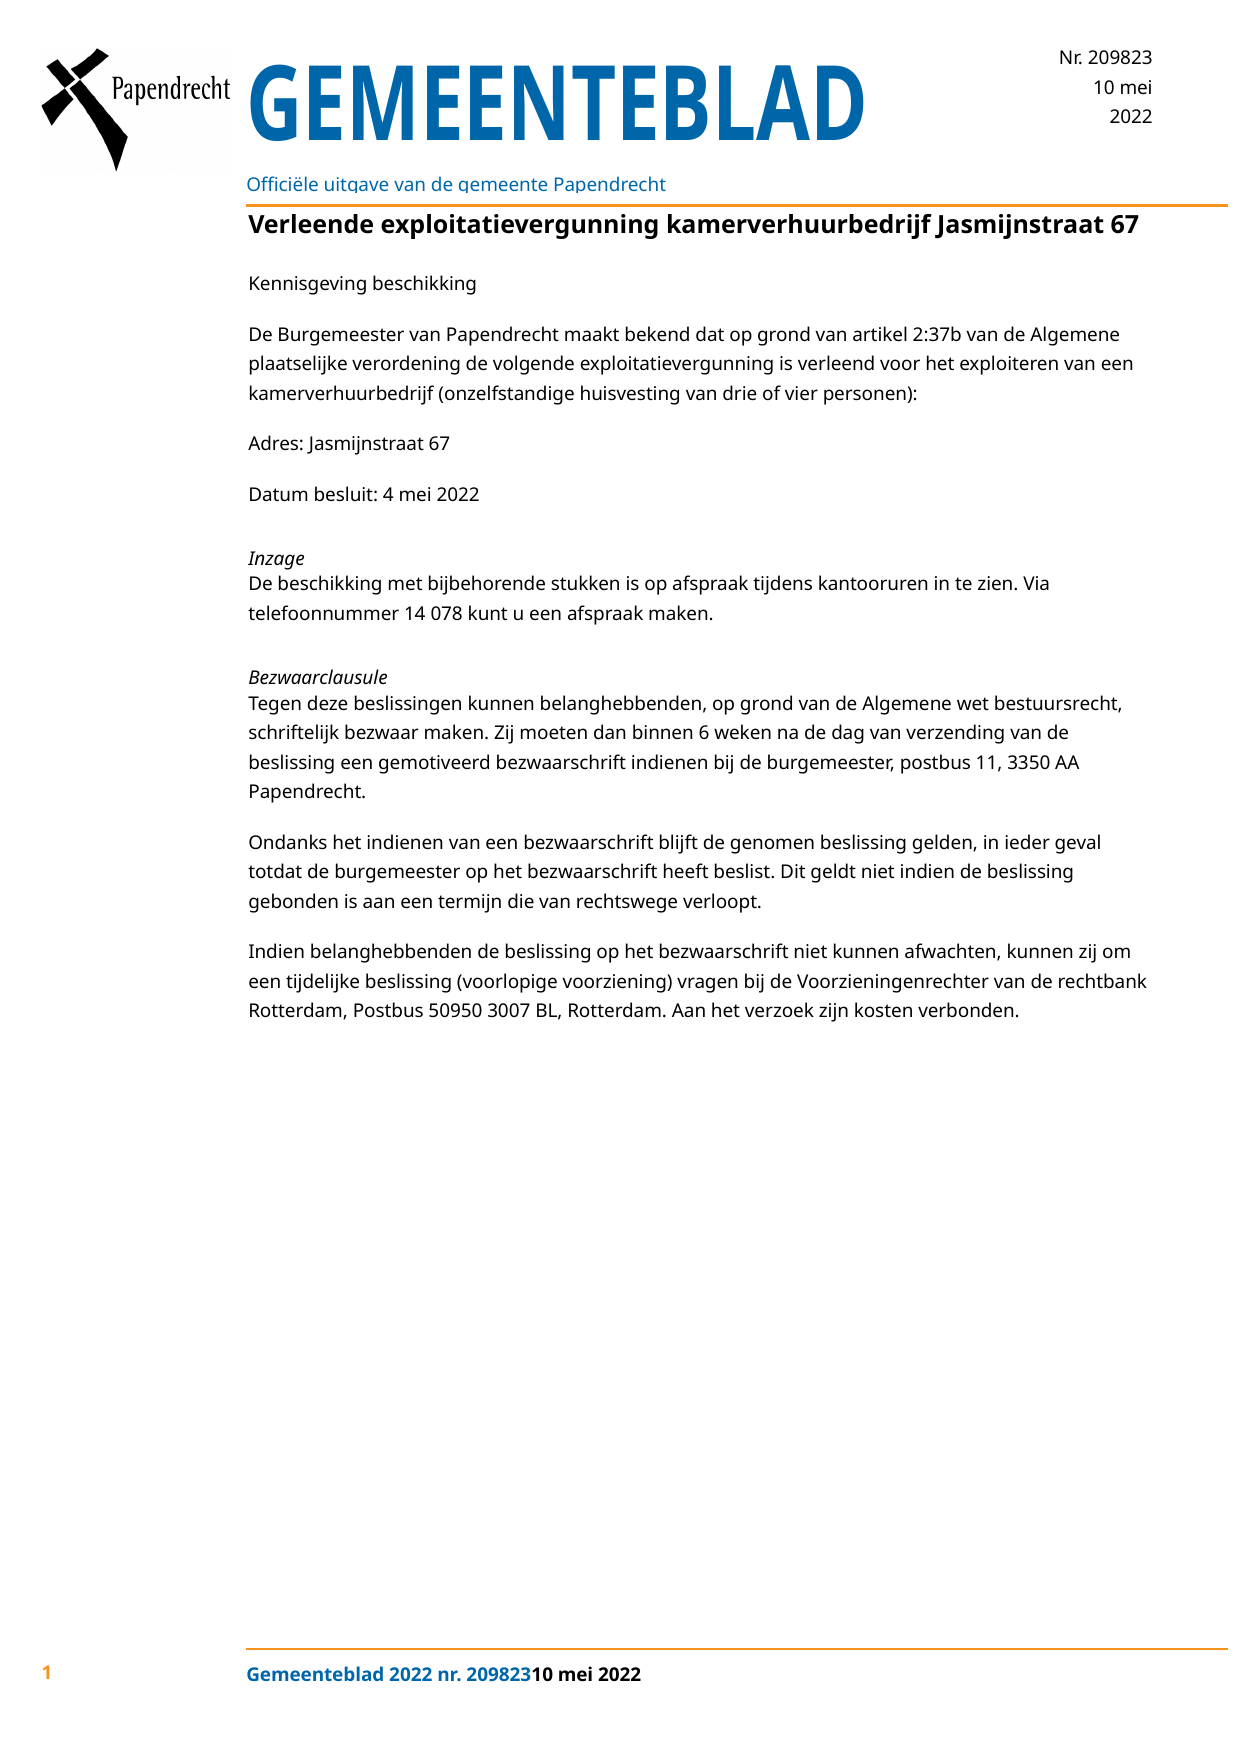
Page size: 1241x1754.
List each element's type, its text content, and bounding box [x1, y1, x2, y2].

text De Burgemeester van Papendrecht maakt bekend dat op grond van artikel 2:37b van de Algemene plaatselijke verordening de volgende exploitatievergunning is verleend voor het exploiteren van een kamerverhuurbedrijf (onzelfstandige huisvesting van drie of vier personen): [248, 321, 1152, 406]
text Verleende exploitatievergunning kamerverhuurbedrijf Jasmijnstraat 67 [248, 207, 1152, 241]
text Inzage [248, 545, 1152, 570]
text Datum besluit: 4 mei 2022 [248, 481, 1152, 506]
text Bezwaarclausule [248, 664, 1152, 690]
text Ondanks het indienen van een bezwaarschrift blijft de genomen beslissing gelden, in ieder geval totdat de burgemeester op het bezwaarschrift heeft beslist. Dit geldt niet indien de beslissing gebonden is aan een termijn die van rechtswege verloopt. [248, 829, 1152, 914]
text Indien belanghebbenden de beslissing op het bezwaarschrift niet kunnen afwachten, kunnen zij om een tijdelijke beslissing (voorlopige voorziening) vragen bij de Voorzieningenrechter van de rechtbank Rotterdam, Postbus 50950 3007 BL, Rotterdam. Aan het verzoek zijn kosten verbonden. [248, 938, 1152, 1023]
picture [41, 47, 231, 172]
text De beschikking met bijbehorende stukken is op afspraak tijdens kantooruren in te zien. Via telefoonnummer 14 078 kunt u een afspraak maken. [248, 570, 1152, 626]
text Kennisgeving beschikking [248, 270, 1152, 296]
text Tegen deze beslissingen kunnen belanghebbenden, op grond van de Algemene wet bestuursrecht, schriftelijk bezwaar maken. Zij moeten dan binnen 6 weken na de dag van verzending van de beslissing een gemotiveerd bezwaarschrift indienen bij de burgemeester, postbus 11, 3350 AA Papendrecht. [248, 690, 1152, 804]
text Adres: Jasmijnstraat 67 [248, 430, 1152, 456]
